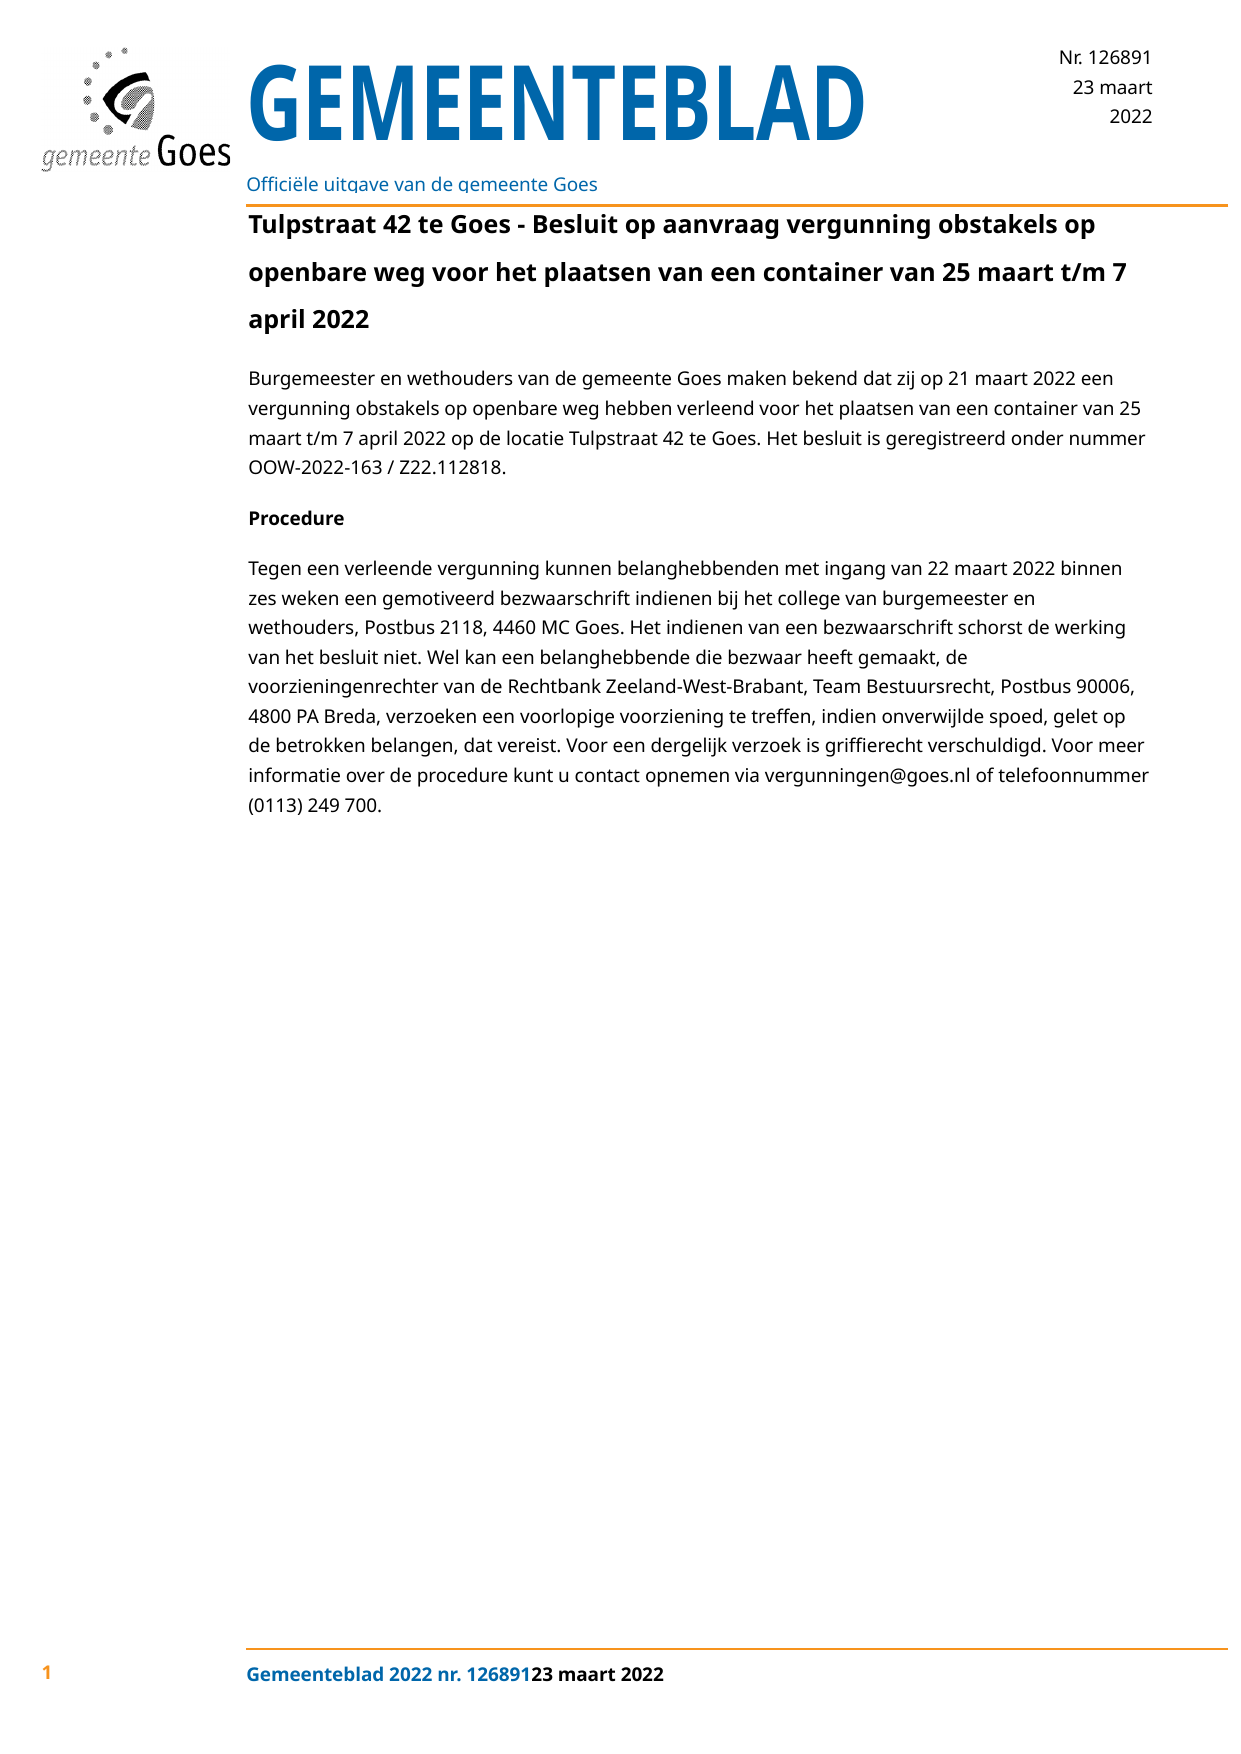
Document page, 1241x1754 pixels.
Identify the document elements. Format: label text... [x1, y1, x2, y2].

text Procedure [248, 505, 1152, 530]
text Tulpstraat 42 te Goes - Besluit op aanvraag vergunning obstakels op openbare weg voor het plaatsen van een container van 25 maart t/m 7 april 2022 [248, 207, 1152, 336]
picture [41, 47, 231, 172]
text Tegen een verleende vergunning kunnen belanghebbenden met ingang van 22 maart 2022 binnen zes weken een gemotiveerd bezwaarschrift indienen bij het college van burgemeester en wethouders, Postbus 2118, 4460 MC Goes. Het indienen van een bezwaarschrift schorst de werking van het besluit niet. Wel kan een belanghebbende die bezwaar heeft gemaakt, de voorzieningenrechter van de Rechtbank Zeeland-West-Brabant, Team Bestuursrecht, Postbus 90006, 4800 PA Breda, verzoeken een voorlopige voorziening te treffen, indien onverwijlde spoed, gelet op de betrokken belangen, dat vereist. Voor een dergelijk verzoek is griffierecht verschuldigd. Voor meer informatie over de procedure kunt u contact opnemen via vergunningen@goes.nl of telefoonnummer (0113) 249 700. [248, 555, 1152, 817]
text Burgemeester en wethouders van de gemeente Goes maken bekend dat zij op 21 maart 2022 een vergunning obstakels op openbare weg hebben verleend voor het plaatsen van een container van 25 maart t/m 7 april 2022 op de locatie Tulpstraat 42 te Goes. Het besluit is geregistreerd onder nummer OOW-2022-163 / Z22.112818. [248, 366, 1152, 480]
